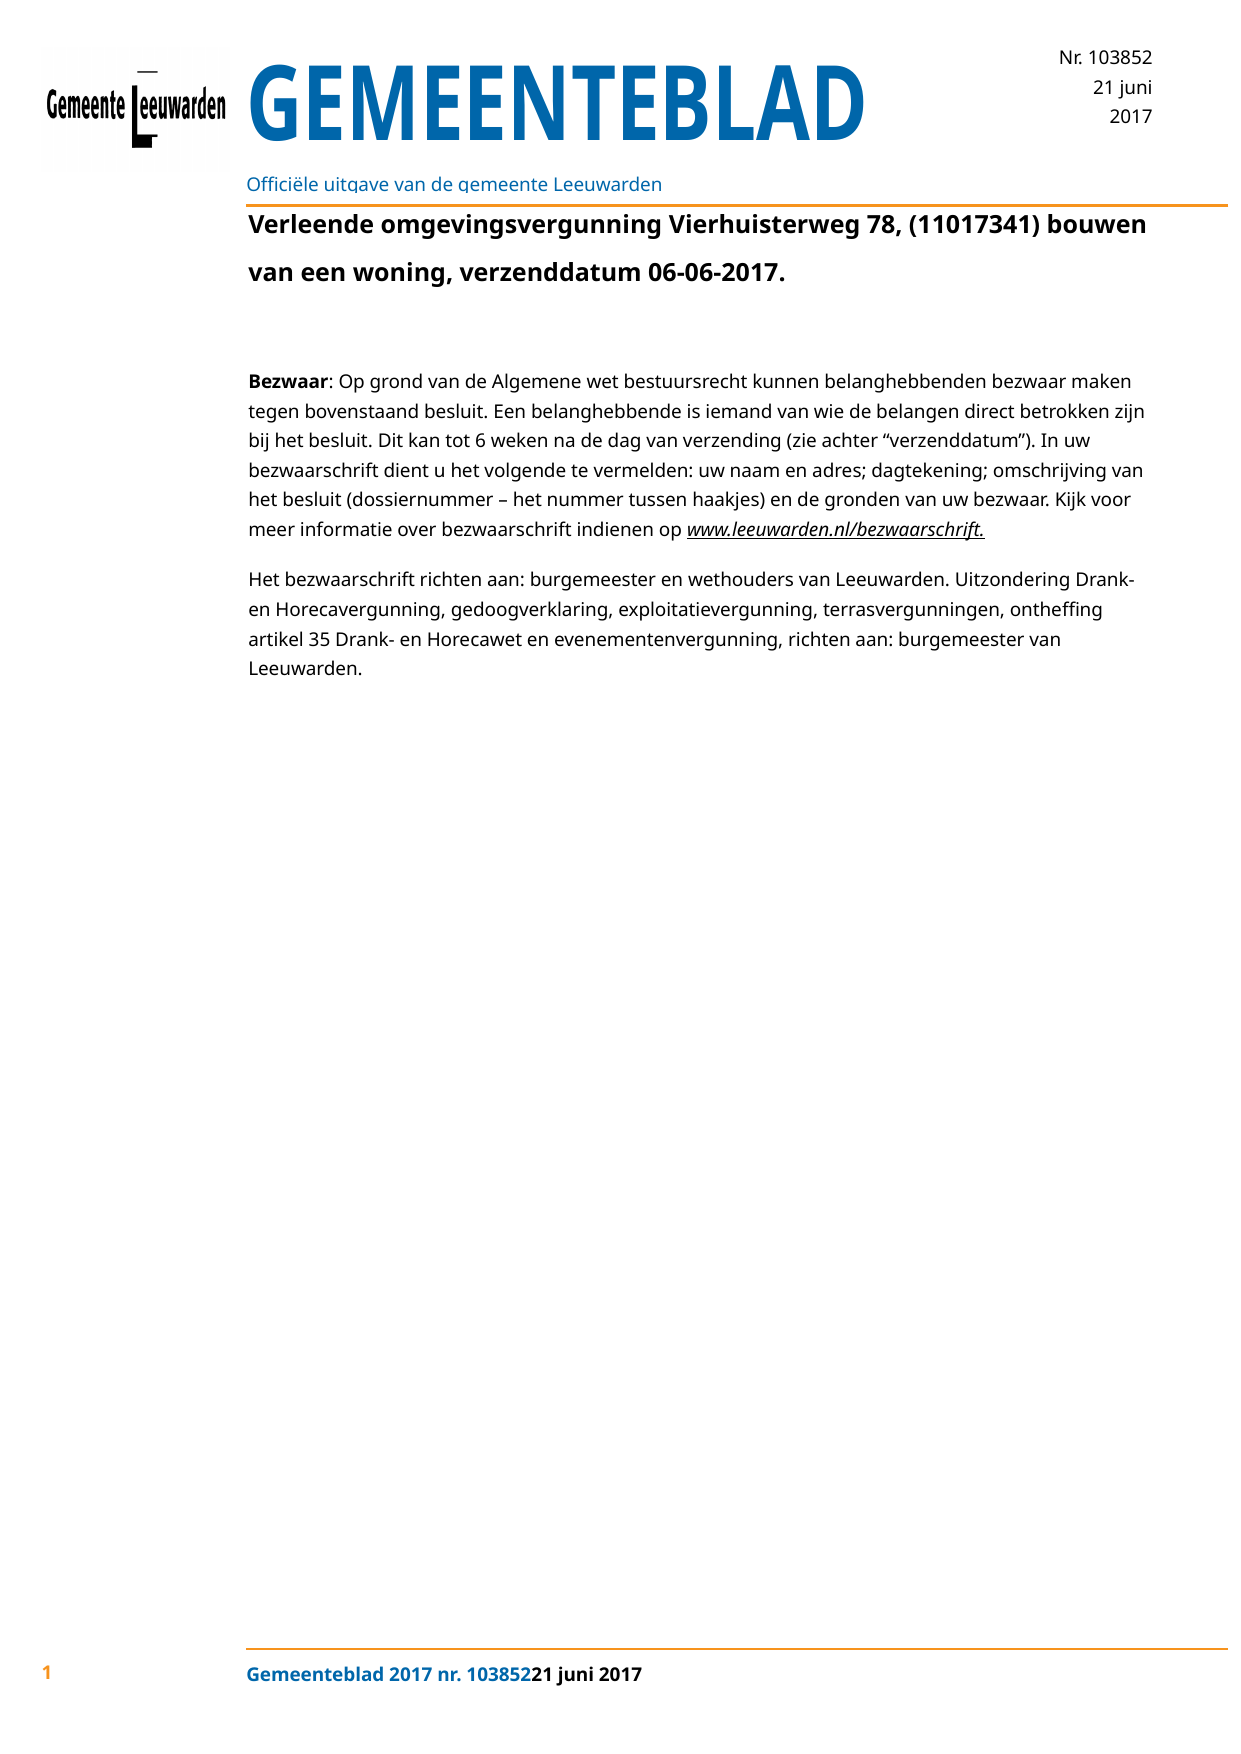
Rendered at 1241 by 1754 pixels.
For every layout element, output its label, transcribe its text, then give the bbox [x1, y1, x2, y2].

text Verleende omgevingsvergunning Vierhuisterweg 78, (11017341) bouwen van een woning, verzenddatum 06-06-2017. [248, 207, 1152, 288]
text Het bezwaarschrift richten aan: burgemeester en wethouders van Leeuwarden. Uitzondering Drank- en Horecavergunning, gedoogverklaring, exploitatievergunning, terrasvergunningen, ontheffing artikel 35 Drank- en Horecawet en evenementenvergunning, richten aan: burgemeester van Leeuwarden. [248, 567, 1152, 681]
picture [41, 47, 231, 172]
text Bezwaar: Op grond van de Algemene wet bestuursrecht kunnen belanghebbenden bezwaar maken tegen bovenstaand besluit. Een belanghebbende is iemand van wie de belangen direct betrokken zijn bij het besluit. Dit kan tot 6 weken na de dag van verzending (zie achter “verzenddatum”). In uw bezwaarschrift dient u het volgende te vermelden: uw naam en adres; dagtekening; omschrijving van het besluit (dossiernummer – het nummer tussen haakjes) en de gronden van uw bezwaar. Kijk voor meer informatie over bezwaarschrift indienen op www.leeuwarden.nl/bezwaarschrift. [248, 368, 1152, 542]
